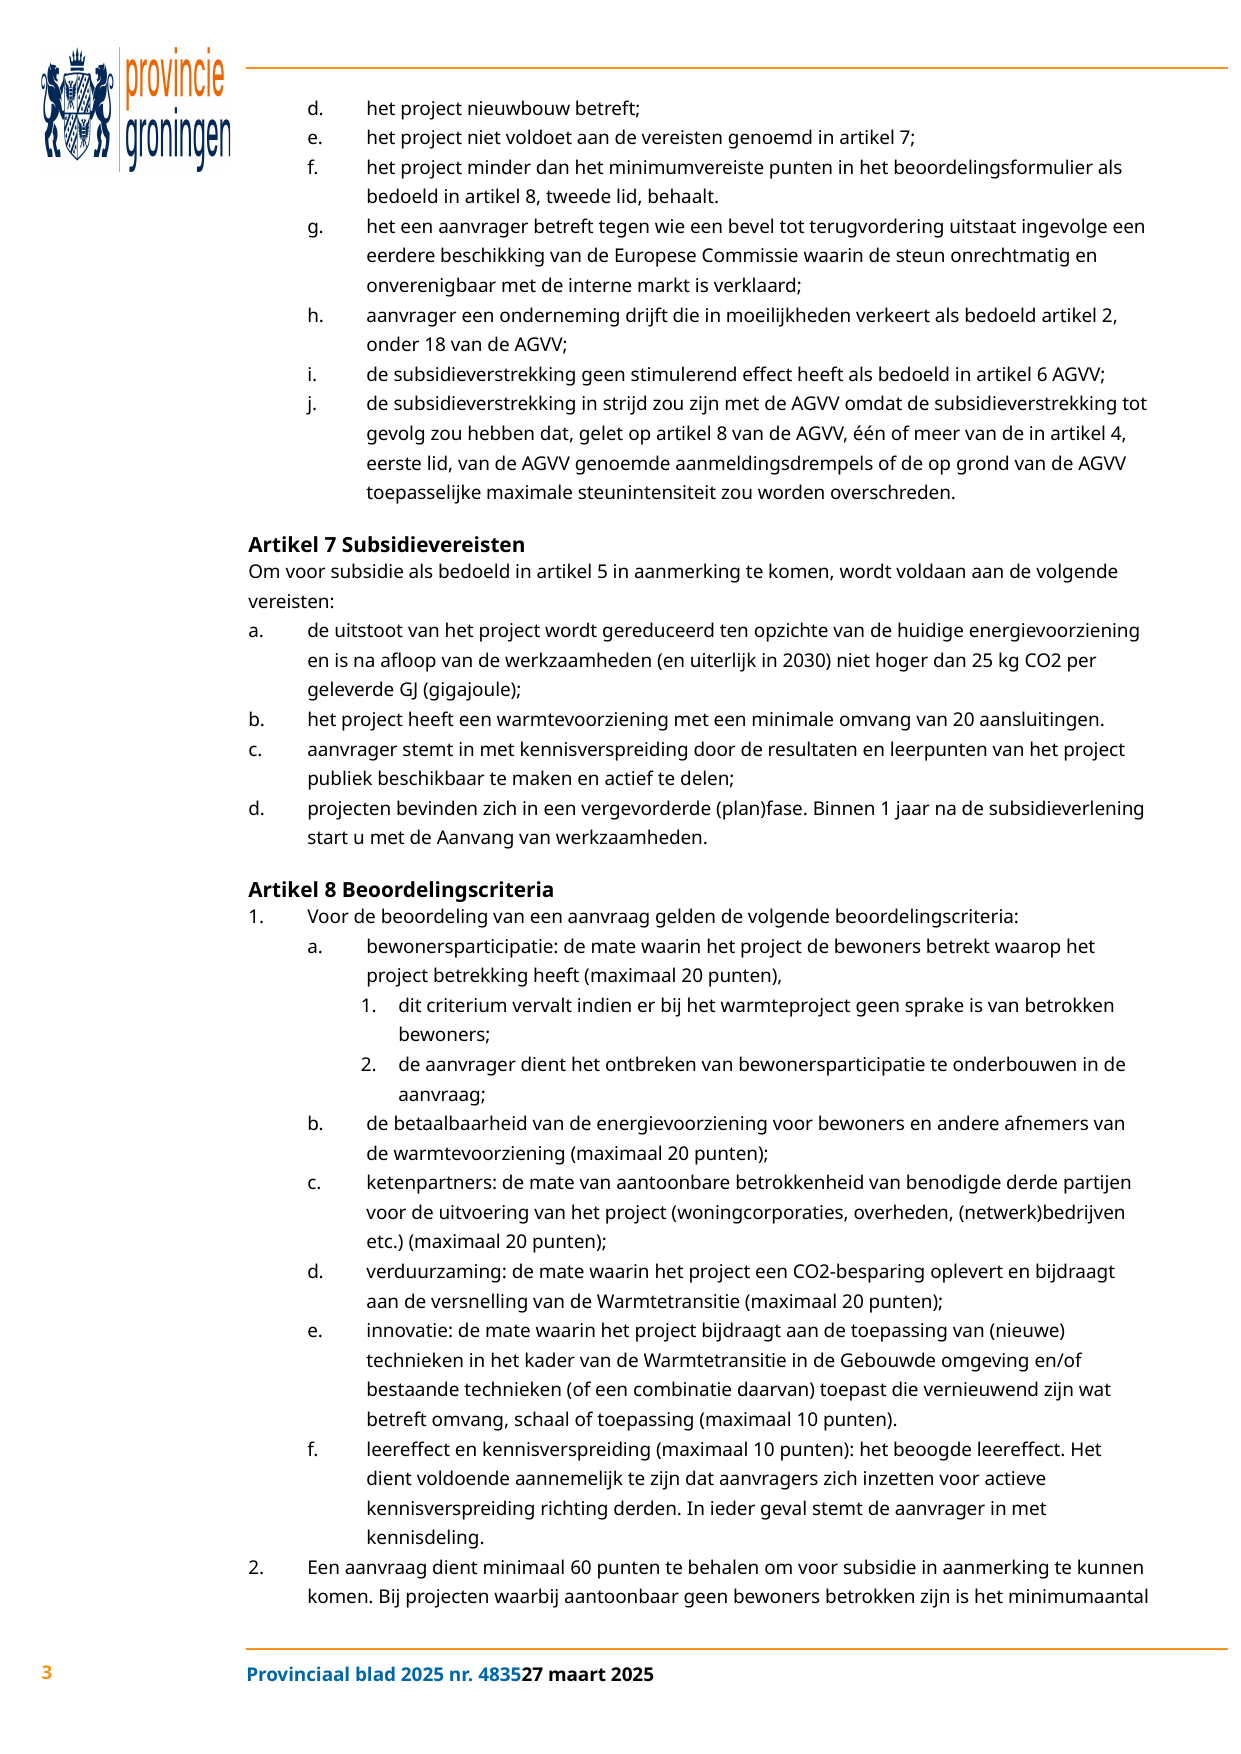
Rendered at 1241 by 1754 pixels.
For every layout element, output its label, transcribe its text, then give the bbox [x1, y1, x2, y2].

list ketenpartners: de mate van aantoonbare betrokkenheid van benodigde derde partijen voor de uitvoering van het project (woningcorporaties, overheden, (netwerk)bedrijven etc.) (maximaal 20 punten); [307, 1169, 1152, 1254]
list leereffect en kennisverspreiding (maximaal 10 punten): het beoogde leereffect. Het dient voldoende aannemelijk te zijn dat aanvragers zich inzetten voor actieve kennisverspreiding richting derden. In ieder geval stemt de aanvrager in met kennisdeling. [307, 1436, 1152, 1550]
list Voor de beoordeling van een aanvraag gelden de volgende beoordelingscriteria: [248, 903, 1152, 929]
list bewonersparticipatie: de mate waarin het project de bewoners betrekt waarop het project betrekking heeft (maximaal 20 punten), [307, 933, 1152, 988]
text Om voor subsidie als bedoeld in artikel 5 in aanmerking te komen, wordt voldaan aan de volgende vereisten: [248, 558, 1152, 613]
list het project niet voldoet aan de vereisten genoemd in artikel 7; [307, 124, 1152, 150]
list aanvrager stemt in met kennisverspreiding door de resultaten en leerpunten van het project publiek beschikbaar te maken en actief te delen; [248, 736, 1152, 791]
list het project minder dan het minimumvereiste punten in het beoordelingsformulier als bedoeld in artikel 8, tweede lid, behaalt. [307, 154, 1152, 209]
list innovatie: de mate waarin het project bijdraagt aan de toepassing van (nieuwe) technieken in het kader van de Warmtetransitie in de Gebouwde omgeving en/of bestaande technieken (of een combinatie daarvan) toepast die vernieuwend zijn wat betreft omvang, schaal of toepassing (maximaal 10 punten). [307, 1317, 1152, 1432]
picture [41, 47, 231, 172]
list projecten bevinden zich in een vergevorderde (plan)fase. Binnen 1 jaar na de subsidieverlening start u met de Aanvang van werkzaamheden. [248, 795, 1152, 850]
list de subsidieverstrekking geen stimulerend effect heeft als bedoeld in artikel 6 AGVV; [307, 361, 1152, 387]
list dit criterium vervalt indien er bij het warmteproject geen sprake is van betrokken bewoners; [361, 992, 1152, 1047]
list het project heeft een warmtevoorziening met een minimale omvang van 20 aansluitingen. [248, 706, 1152, 732]
list de subsidieverstrekking in strijd zou zijn met de AGVV omdat de subsidieverstrekking tot gevolg zou hebben dat, gelet op artikel 8 van de AGVV, één of meer van de in artikel 4, eerste lid, van de AGVV genoemde aanmeldingsdrempels of de op grond van de AGVV toepasselijke maximale steunintensiteit zou worden overschreden. [307, 391, 1152, 505]
list de uitstoot van het project wordt gereduceerd ten opzichte van de huidige energievoorziening en is na afloop van de werkzaamheden (en uiterlijk in 2030) niet hoger dan 25 kg CO2 per geleverde GJ (gigajoule); [248, 617, 1152, 702]
list verduurzaming: de mate waarin het project een CO2-besparing oplevert en bijdraagt aan de versnelling van de Warmtetransitie (maximaal 20 punten); [307, 1258, 1152, 1314]
list het project nieuwbouw betreft; [307, 95, 1152, 121]
list aanvrager een onderneming drijft die in moeilijkheden verkeert als bedoeld artikel 2, onder 18 van de AGVV; [307, 302, 1152, 357]
list de aanvrager dient het ontbreken van bewonersparticipatie te onderbouwen in de aanvraag; [361, 1051, 1152, 1107]
text Artikel 8 Beoordelingscriteria [248, 875, 1152, 903]
list Een aanvraag dient minimaal 60 punten te behalen om voor subsidie in aanmerking te kunnen komen. Bij projecten waarbij aantoonbaar geen bewoners betrokken zijn is het minimumaantal [248, 1554, 1152, 1609]
list het een aanvrager betreft tegen wie een bevel tot terugvordering uitstaat ingevolge een eerdere beschikking van de Europese Commissie waarin de steun onrechtmatig en onverenigbaar met de interne markt is verklaard; [307, 213, 1152, 298]
text Artikel 7 Subsidievereisten [248, 530, 1152, 558]
list de betaalbaarheid van de energievoorziening voor bewoners en andere afnemers van de warmtevoorziening (maximaal 20 punten); [307, 1110, 1152, 1166]
